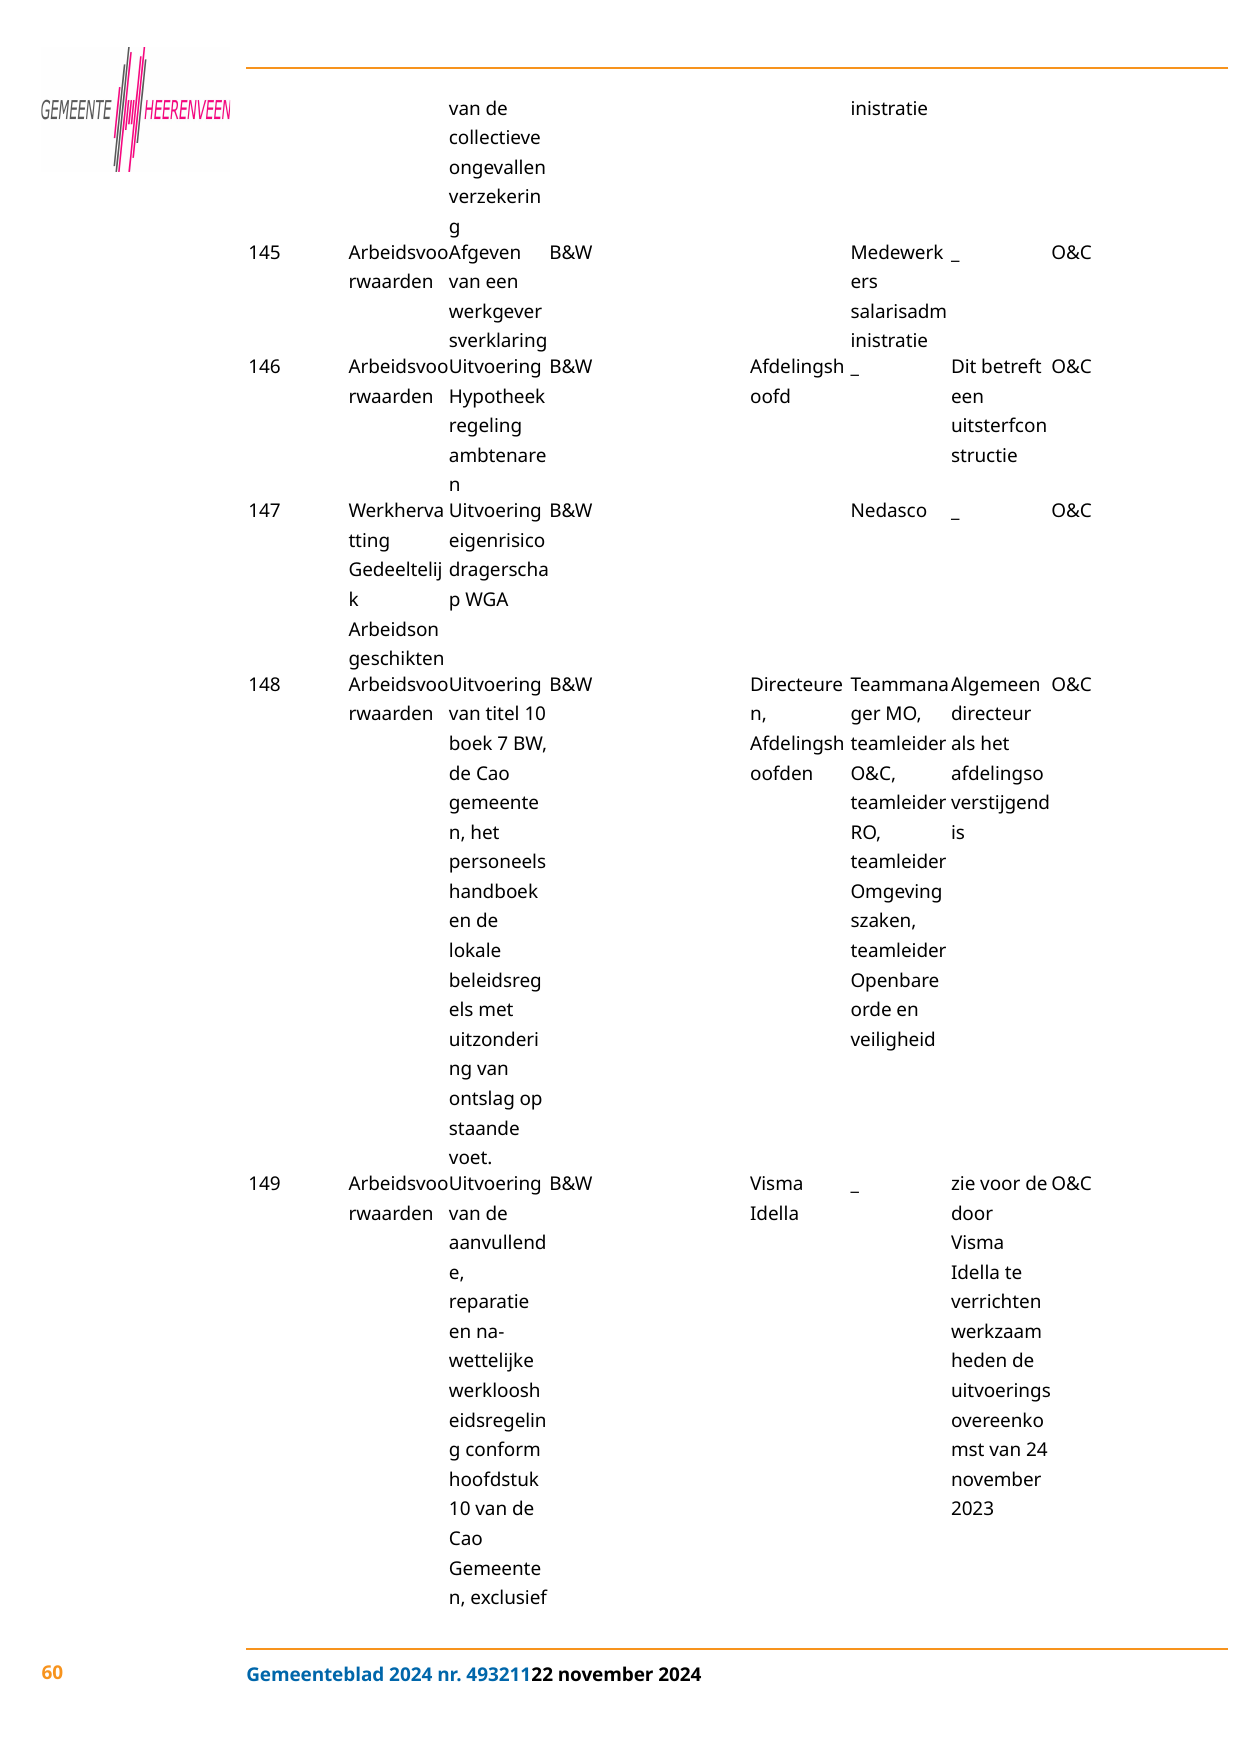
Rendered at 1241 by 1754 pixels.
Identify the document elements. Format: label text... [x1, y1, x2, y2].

table_cell B&W [549, 353, 649, 497]
table_cell [650, 239, 750, 353]
table_cell O&C [1051, 671, 1152, 1170]
table_cell _ [850, 1170, 951, 1610]
table_cell 149 [248, 1170, 348, 1610]
table_cell [248, 95, 348, 239]
table_cell Medewerkers salarisadministratie [850, 239, 951, 353]
table_cell Uitvoering van de aanvullende, reparatie en na-wettelijke werkloosheidsregeling conform hoofdstuk 10 van de Cao Gemeenten, exclusief [449, 1170, 549, 1610]
table_cell Nedasco [850, 498, 951, 671]
table_cell Algemeen directeur als het afdelingsoverstijgend is [951, 671, 1051, 1170]
table_cell van de collectieve ongevallenverzekering [449, 95, 549, 239]
table_cell zie voor de door Visma Idella te verrichten werkzaamheden de uitvoeringsovereenkomst van 24 november 2023 [951, 1170, 1051, 1610]
table_cell [650, 353, 750, 497]
table_cell Afgeven van een werkgeversverklaring [449, 239, 549, 353]
table_cell Arbeidsvoorwaarden [348, 1170, 449, 1610]
table_cell [650, 671, 750, 1170]
table_cell 148 [248, 671, 348, 1170]
table_cell Uitvoering van titel 10 boek 7 BW, de Cao gemeenten, het personeelshandboek en de lokale beleidsregels met uitzondering van ontslag op staande voet. [449, 671, 549, 1170]
table_cell Directeuren, Afdelingshoofden [750, 671, 850, 1170]
table_cell Visma Idella [750, 1170, 850, 1610]
table_cell [750, 95, 850, 239]
table_cell _ [951, 239, 1051, 353]
table_cell O&C [1051, 353, 1152, 497]
table_cell [549, 95, 649, 239]
table_cell [951, 95, 1051, 239]
table_cell Arbeidsvoorwaarden [348, 353, 449, 497]
table_cell _ [951, 498, 1051, 671]
table_cell B&W [549, 671, 649, 1170]
table_cell [750, 498, 850, 671]
table_cell [650, 95, 750, 239]
table_cell [650, 498, 750, 671]
table_cell O&C [1051, 1170, 1152, 1610]
table_cell [1051, 95, 1152, 239]
table_cell inistratie [850, 95, 951, 239]
table_cell Uitvoering eigenrisicodragerschap WGA [449, 498, 549, 671]
table_cell Teammanager MO, teamleider O&C, teamleider RO, teamleider Omgevingszaken, teamleider Openbare orde en veiligheid [850, 671, 951, 1170]
table_cell [750, 239, 850, 353]
table_cell [348, 95, 449, 239]
table_cell Werkhervatting Gedeeltelijk Arbeidsongeschikten [348, 498, 449, 671]
table_cell _ [850, 353, 951, 497]
table_cell Dit betreft een uitsterfconstructie [951, 353, 1051, 497]
table_cell B&W [549, 239, 649, 353]
table_cell Arbeidsvoorwaarden [348, 239, 449, 353]
table_cell 147 [248, 498, 348, 671]
table_cell 145 [248, 239, 348, 353]
table_cell Afdelingshoofd [750, 353, 850, 497]
picture [41, 47, 231, 172]
table_cell O&C [1051, 239, 1152, 353]
table_cell Uitvoering Hypotheekregeling ambtenaren [449, 353, 549, 497]
table_cell [650, 1170, 750, 1610]
table_cell 146 [248, 353, 348, 497]
table_cell Arbeidsvoorwaarden [348, 671, 449, 1170]
table_cell B&W [549, 1170, 649, 1610]
table_cell O&C [1051, 498, 1152, 671]
table_cell B&W [549, 498, 649, 671]
